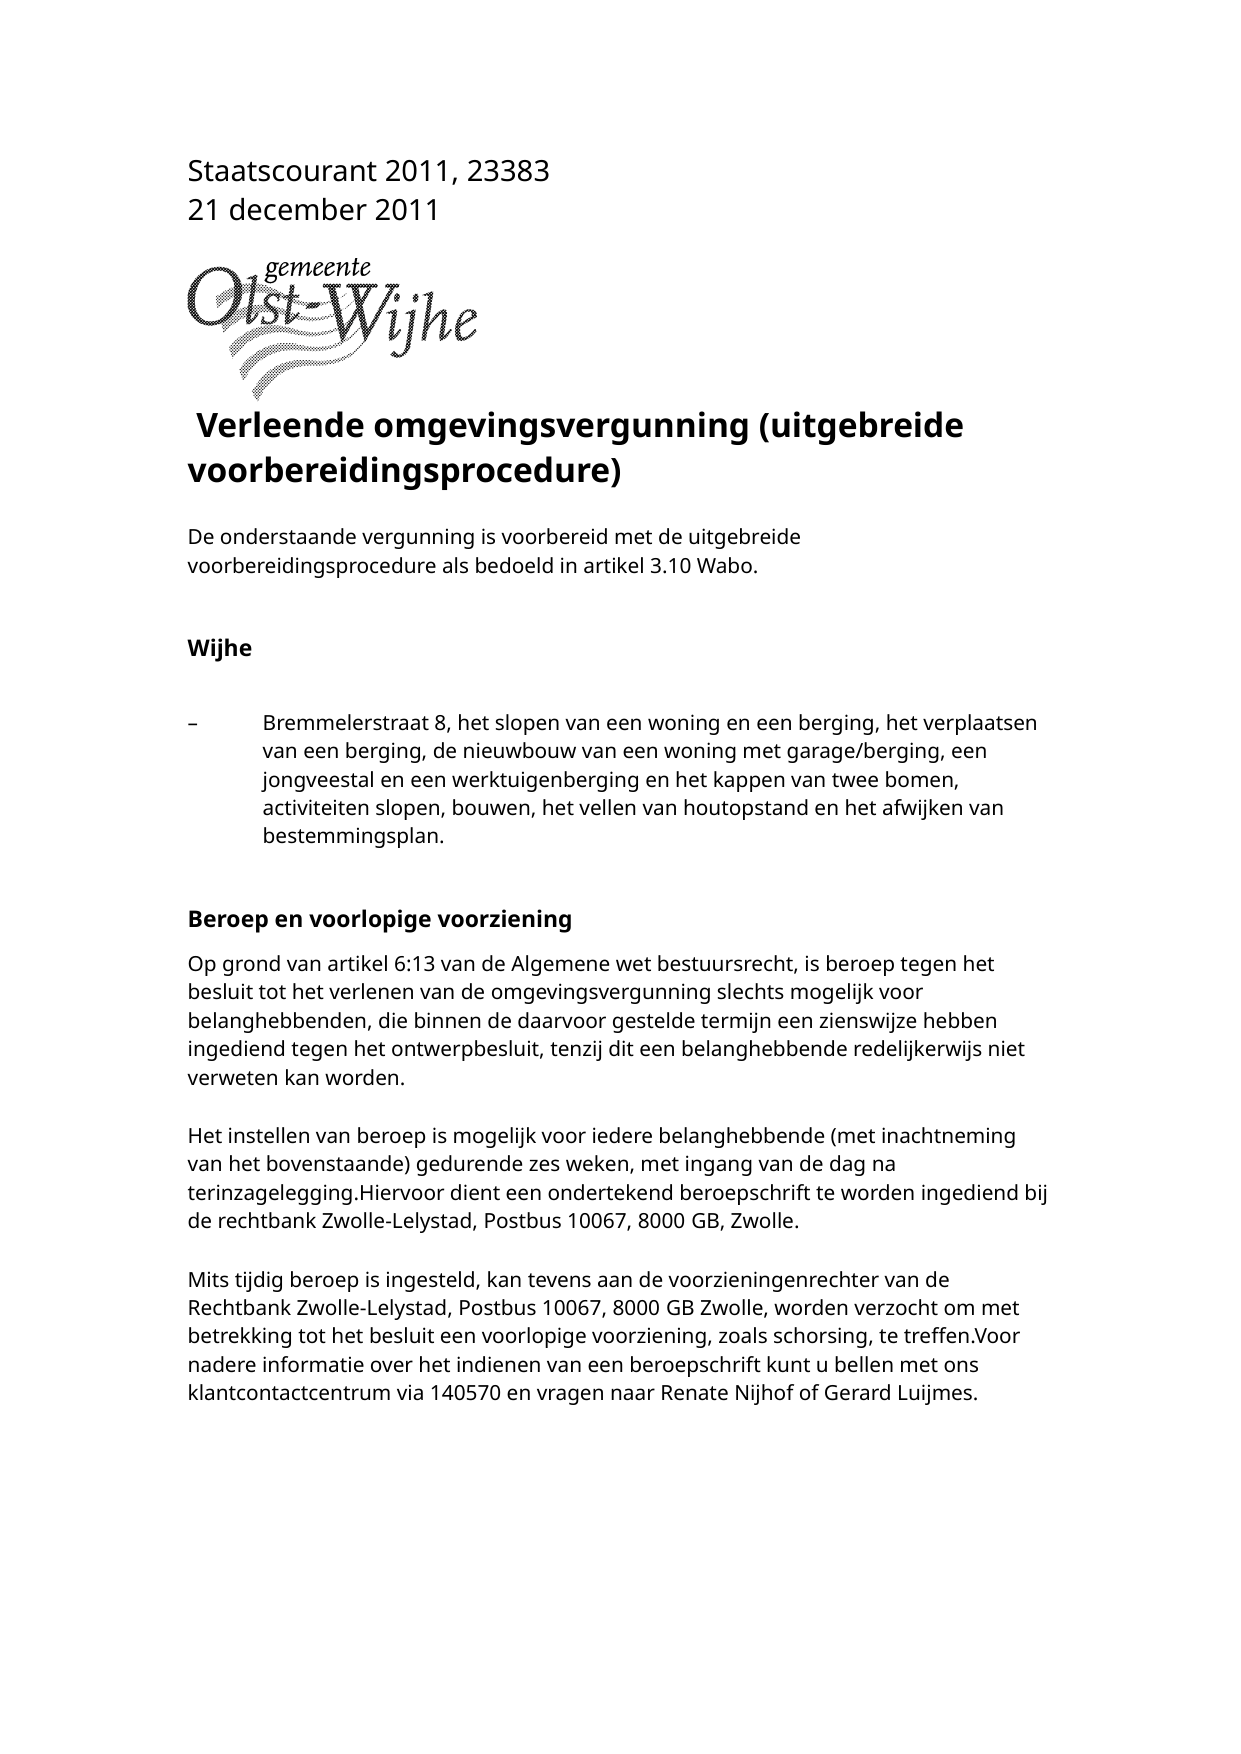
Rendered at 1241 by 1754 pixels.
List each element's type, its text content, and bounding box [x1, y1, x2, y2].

picture [187, 258, 477, 402]
text Het instellen van beroep is mogelijk voor iedere belanghebbende (met inachtneming van het bovenstaande) gedurende zes weken, met ingang van de dag na terinzagelegging.Hiervoor dient een ondertekend beroepschrift te worden ingediend bij de rechtbank Zwolle-Lelystad, Postbus 10067, 8000 GB, Zwolle. [187, 1121, 1053, 1235]
subtitle Verleende omgevingsvergunning (uitgebreide voorbereidingsprocedure) [187, 271, 1053, 492]
text Op grond van artikel 6:13 van de Algemene wet bestuursrecht, is beroep tegen het besluit tot het verlenen van de omgevingsvergunning slechts mogelijk voor belanghebbenden, die binnen de daarvoor gestelde termijn een zienswijze hebben ingediend tegen het ontwerpbesluit, tenzij dit een belanghebbende redelijkerwijs niet verweten kan worden. [187, 949, 1053, 1091]
text Staatscourant 2011, 23383 [187, 150, 1053, 190]
subtitle Wijhe [187, 632, 1053, 663]
text 21 december 2011 [187, 190, 1053, 229]
text De onderstaande vergunning is voorbereid met de uitgebreide voorbereidingsprocedure als bedoeld in artikel 3.10 Wabo. [187, 522, 1053, 579]
text Mits tijdig beroep is ingesteld, kan tevens aan de voorzieningenrechter van de Rechtbank Zwolle-Lelystad, Postbus 10067, 8000 GB Zwolle, worden verzocht om met betrekking tot het besluit een voorlopige voorziening, zoals schorsing, te treffen.Voor nadere informatie over het indienen van een beroepschrift kunt u bellen met ons klantcontactcentrum via 140570 en vragen naar Renate Nijhof of Gerard Luijmes. [187, 1265, 1053, 1407]
subtitle Beroep en voorlopige voorziening [187, 903, 1053, 934]
list Bremmelerstraat 8, het slopen van een woning en een berging, het verplaatsen van een berging, de nieuwbouw van een woning met garage/berging, een jongveestal en een werktuigenberging en het kappen van twee bomen, activiteiten slopen, bouwen, het vellen van houtopstand en het afwijken van bestemmingsplan. [187, 708, 1053, 850]
